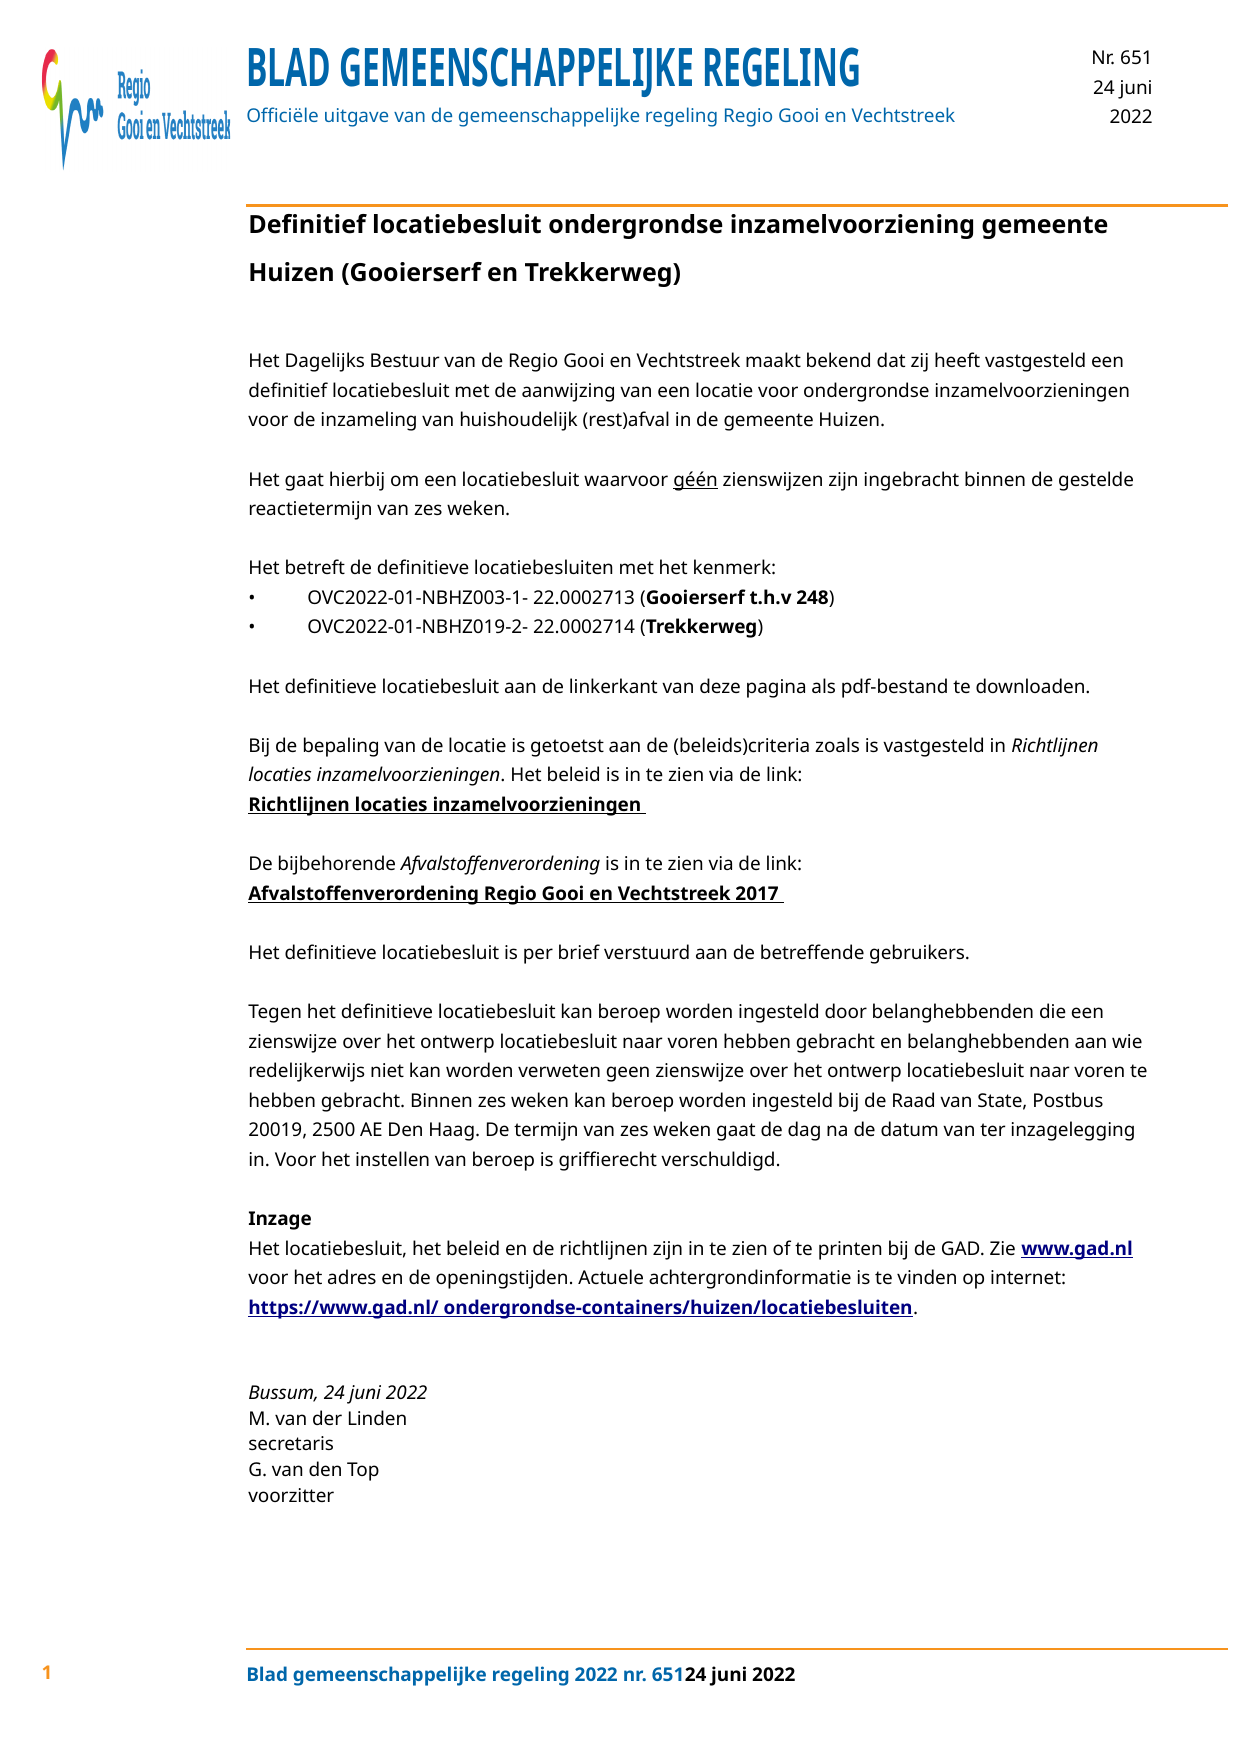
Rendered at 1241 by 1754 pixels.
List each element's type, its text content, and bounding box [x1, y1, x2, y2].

text Bussum, 24 juni 2022 [248, 1379, 1152, 1405]
text Het gaat hierbij om een locatiebesluit waarvoor géén zienswijzen zijn ingebracht binnen de gestelde reactietermijn van zes weken. [248, 466, 1152, 521]
text Definitief locatiebesluit ondergrondse inzamelvoorziening gemeente Huizen (Gooierserf en Trekkerweg) [248, 207, 1152, 288]
text G. van den Top [248, 1456, 1152, 1482]
text Het locatiebesluit, het beleid en de richtlijnen zijn in te zien of te printen bij de GAD. Zie www.gad.nl voor het adres en de openingstijden. Actuele achtergrondinformatie is te vinden op internet: https://www.gad.nl/ ondergrondse-containers/huizen/locatiebesluiten. [248, 1235, 1152, 1320]
text Inzage [248, 1205, 1152, 1231]
text Het definitieve locatiebesluit aan de linkerkant van deze pagina als pdf-bestand te downloaden. [248, 673, 1152, 699]
text Afvalstoffenverordening Regio Gooi en Vechtstreek 2017 [248, 880, 1152, 906]
list OVC2022-01-NBHZ019-2- 22.0002714 (Trekkerweg) [248, 614, 1152, 639]
text Richtlijnen locaties inzamelvoorzieningen [248, 791, 1152, 817]
text voorzitter [248, 1482, 1152, 1508]
text M. van der Linden [248, 1405, 1152, 1431]
text Het betreft de definitieve locatiebesluiten met het kenmerk: [248, 554, 1152, 580]
text Tegen het definitieve locatiebesluit kan beroep worden ingesteld door belanghebbenden die een zienswijze over het ontwerp locatiebesluit naar voren hebben gebracht en belanghebbenden aan wie redelijkerwijs niet kan worden verweten geen zienswijze over het ontwerp locatiebesluit naar voren te hebben gebracht. Binnen zes weken kan beroep worden ingesteld bij de Raad van State, Postbus 20019, 2500 AE Den Haag. De termijn van zes weken gaat de dag na de datum van ter inzagelegging in. Voor het instellen van beroep is griffierecht verschuldigd. [248, 998, 1152, 1172]
picture [41, 47, 231, 172]
text Het definitieve locatiebesluit is per brief verstuurd aan de betreffende gebruikers. [248, 939, 1152, 965]
text Bij de bepaling van de locatie is getoetst aan de (beleids)criteria zoals is vastgesteld in Richtlijnen locaties inzamelvoorzieningen. Het beleid is in te zien via de link: [248, 732, 1152, 787]
text De bijbehorende Afvalstoffenverordening is in te zien via de link: [248, 850, 1152, 876]
text Het Dagelijks Bestuur van de Regio Gooi en Vechtstreek maakt bekend dat zij heeft vastgesteld een definitief locatiebesluit met de aanwijzing van een locatie voor ondergrondse inzamelvoorzieningen voor de inzameling van huishoudelijk (rest)afval in de gemeente Huizen. [248, 347, 1152, 432]
text secretaris [248, 1431, 1152, 1456]
list OVC2022-01-NBHZ003-1- 22.0002713 (Gooierserf t.h.v 248) [248, 584, 1152, 610]
